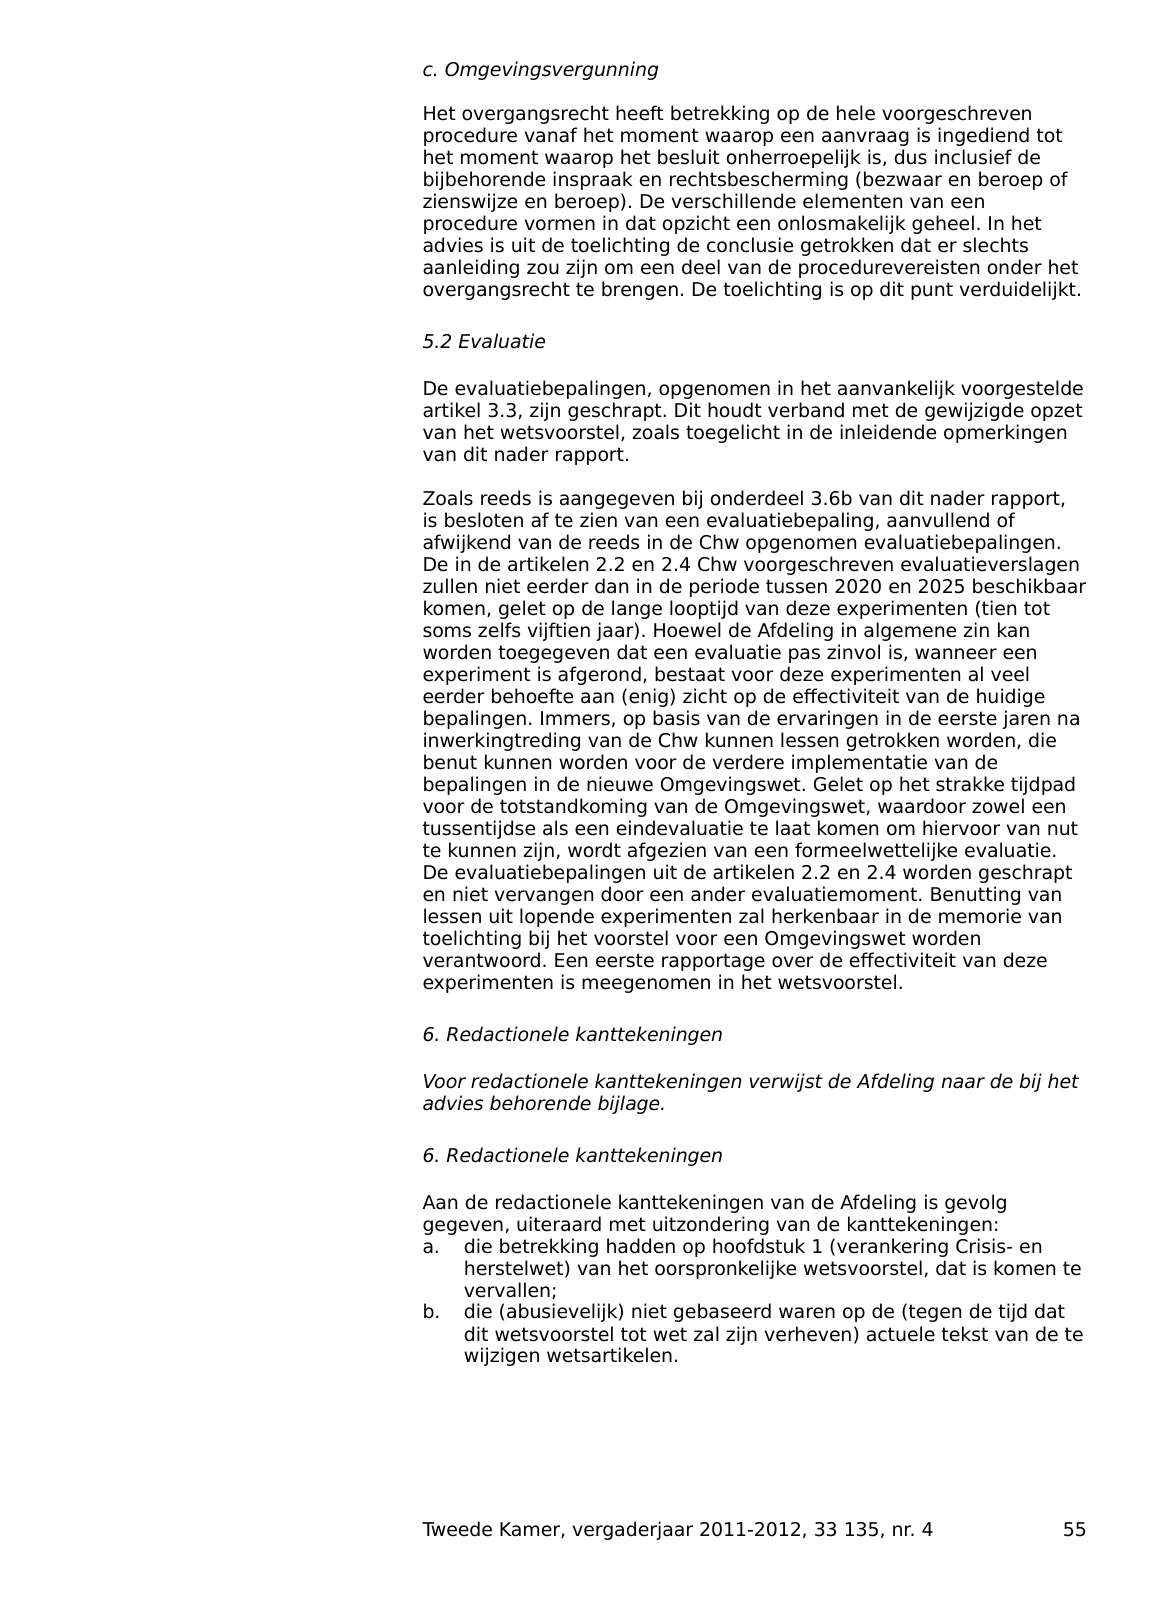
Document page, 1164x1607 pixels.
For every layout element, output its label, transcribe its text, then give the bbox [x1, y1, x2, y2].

subtitle c. Omgevingsvergunning [422, 59, 1087, 81]
text a. die betrekking hadden op hoofdstuk 1 (verankering Crisis- en herstelwet) van het oorspronkelijke wetsvoorstel, dat is komen te vervallen; [422, 1236, 1087, 1301]
text b. die (abusievelijk) niet gebaseerd waren op de (tegen de tijd dat dit wetsvoorstel tot wet zal zijn verheven) actuele tekst van de te wijzigen wetsartikelen. [422, 1301, 1087, 1367]
text Aan de redactionele kanttekeningen van de Afdeling is gevolg gegeven, uiteraard met uitzondering van de kanttekeningen: [422, 1192, 1087, 1236]
text Zoals reeds is aangegeven bij onderdeel 3.6b van dit nader rapport, is besloten af te zien van een evaluatiebepaling, aanvullend of afwijkend van de reeds in de Chw opgenomen evaluatiebepalingen. De in de artikelen 2.2 en 2.4 Chw voorgeschreven evaluatieverslagen zullen niet eerder dan in de periode tussen 2020 en 2025 beschikbaar komen, gelet op de lange looptijd van deze experimenten (tien tot soms zelfs vijftien jaar). Hoewel de Afdeling in algemene zin kan worden toegegeven dat een evaluatie pas zinvol is, wanneer een experiment is afgerond, bestaat voor deze experimenten al veel eerder behoefte aan (enig) zicht op de effectiviteit van de huidige bepalingen. Immers, op basis van de ervaringen in de eerste jaren na inwerkingtreding van de Chw kunnen lessen getrokken worden, die benut kunnen worden voor de verdere implementatie van de bepalingen in de nieuwe Omgevingswet. Gelet op het strakke tijdpad voor de totstandkoming van de Omgevingswet, waardoor zowel een tussentijdse als een eindevaluatie te laat komen om hiervoor van nut te kunnen zijn, wordt afgezien van een formeelwettelijke evaluatie. De evaluatiebepalingen uit de artikelen 2.2 en 2.4 worden geschrapt en niet vervangen door een ander evaluatiemoment. Benutting van lessen uit lopende experimenten zal herkenbaar in de memorie van toelichting bij het voorstel voor een Omgevingswet worden verantwoord. Een eerste rapportage over de effectiviteit van deze experimenten is meegenomen in het wetsvoorstel. [422, 488, 1087, 994]
text De evaluatiebepalingen, opgenomen in het aanvankelijk voorgestelde artikel 3.3, zijn geschrapt. Dit houdt verband met de gewijzigde opzet van het wetsvoorstel, zoals toegelicht in de inleidende opmerkingen van dit nader rapport. [422, 378, 1087, 466]
text Voor redactionele kanttekeningen verwijst de Afdeling naar de bij het advies behorende bijlage. [422, 1071, 1087, 1114]
subtitle 6. Redactionele kanttekeningen [422, 1024, 1087, 1046]
text Het overgangsrecht heeft betrekking op de hele voorgeschreven procedure vanaf het moment waarop een aanvraag is ingediend tot het moment waarop het besluit onherroepelijk is, dus inclusief de bijbehorende inspraak en rechtsbescherming (bezwaar en beroep of zienswijze en beroep). De verschillende elementen van een procedure vormen in dat opzicht een onlosmakelijk geheel. In het advies is uit de toelichting de conclusie getrokken dat er slechts aanleiding zou zijn om een deel van de procedurevereisten onder het overgangsrecht te brengen. De toelichting is op dit punt verduidelijkt. [422, 103, 1087, 301]
subtitle 6. Redactionele kanttekeningen [422, 1144, 1087, 1167]
subtitle 5.2 Evaluatie [422, 331, 1087, 353]
